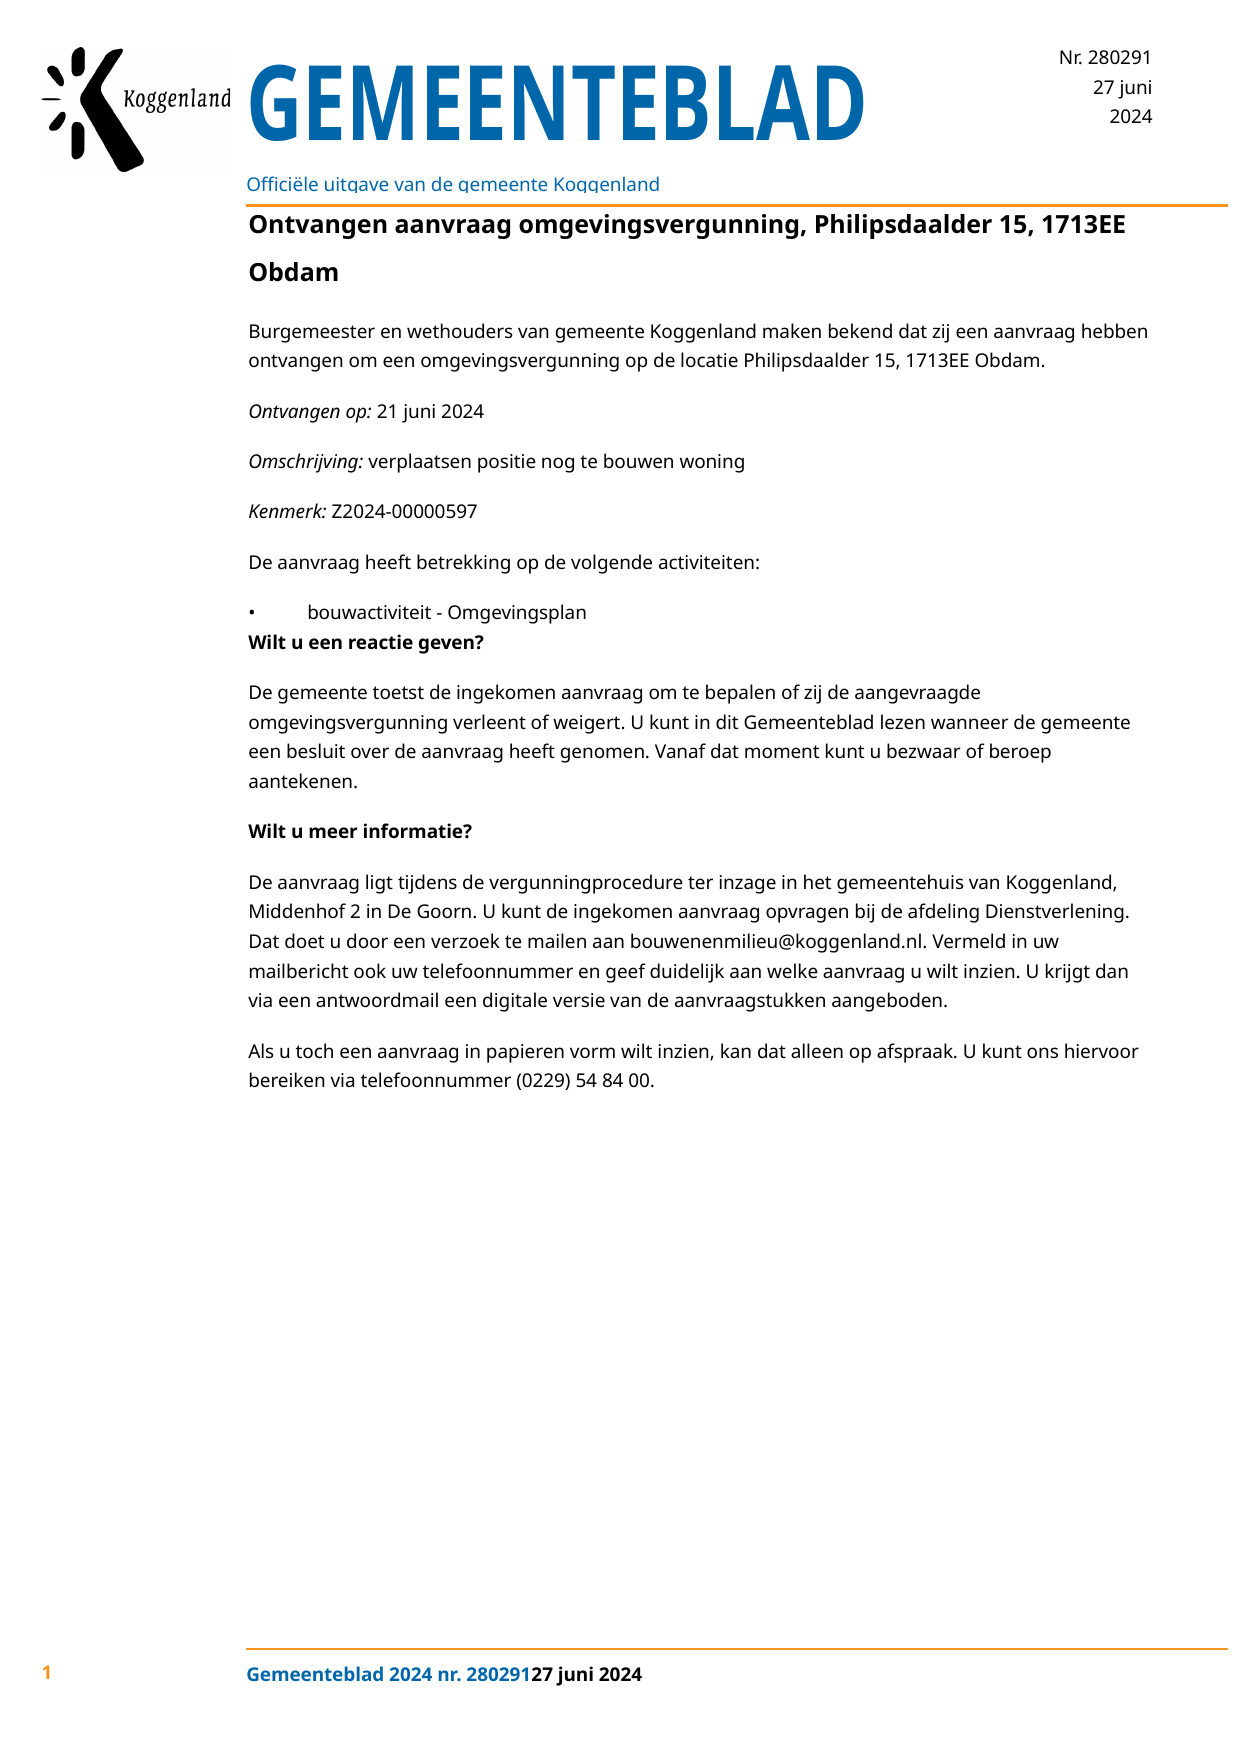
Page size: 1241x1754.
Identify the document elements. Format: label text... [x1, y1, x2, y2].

text Ontvangen op: 21 juni 2024 [248, 398, 1152, 424]
text De aanvraag ligt tijdens de vergunningprocedure ter inzage in het gemeentehuis van Koggenland, Middenhof 2 in De Goorn. U kunt de ingekomen aanvraag opvragen bij de afdeling Dienstverlening. Dat doet u door een verzoek te mailen aan bouwenenmilieu@koggenland.nl. Vermeld in uw mailbericht ook uw telefoonnummer en geef duidelijk aan welke aanvraag u wilt inzien. U krijgt dan via een antwoordmail een digitale versie van de aanvraagstukken aangeboden. [248, 869, 1152, 1013]
text De aanvraag heeft betrekking op de volgende activiteiten: [248, 549, 1152, 575]
text Wilt u meer informatie? [248, 819, 1152, 844]
text De gemeente toetst de ingekomen aanvraag om te bepalen of zij de aangevraagde omgevingsvergunning verleent of weigert. U kunt in dit Gemeenteblad lezen wanneer de gemeente een besluit over de aanvraag heeft genomen. Vanaf dat moment kunt u bezwaar of beroep aantekenen. [248, 679, 1152, 794]
list bouwactiviteit - Omgevingsplan [248, 599, 1152, 625]
picture [41, 47, 231, 172]
text Omschrijving: verplaatsen positie nog te bouwen woning [248, 448, 1152, 474]
text Ontvangen aanvraag omgevingsvergunning, Philipsdaalder 15, 1713EE Obdam [248, 207, 1152, 288]
text Als u toch een aanvraag in papieren vorm wilt inzien, kan dat alleen op afspraak. U kunt ons hiervoor bereiken via telefoonnummer (0229) 54 84 00. [248, 1038, 1152, 1093]
text Wilt u een reactie geven? [248, 629, 1152, 655]
text Kenmerk: Z2024-00000597 [248, 499, 1152, 524]
text Burgemeester en wethouders van gemeente Koggenland maken bekend dat zij een aanvraag hebben ontvangen om een omgevingsvergunning op de locatie Philipsdaalder 15, 1713EE Obdam. [248, 318, 1152, 373]
